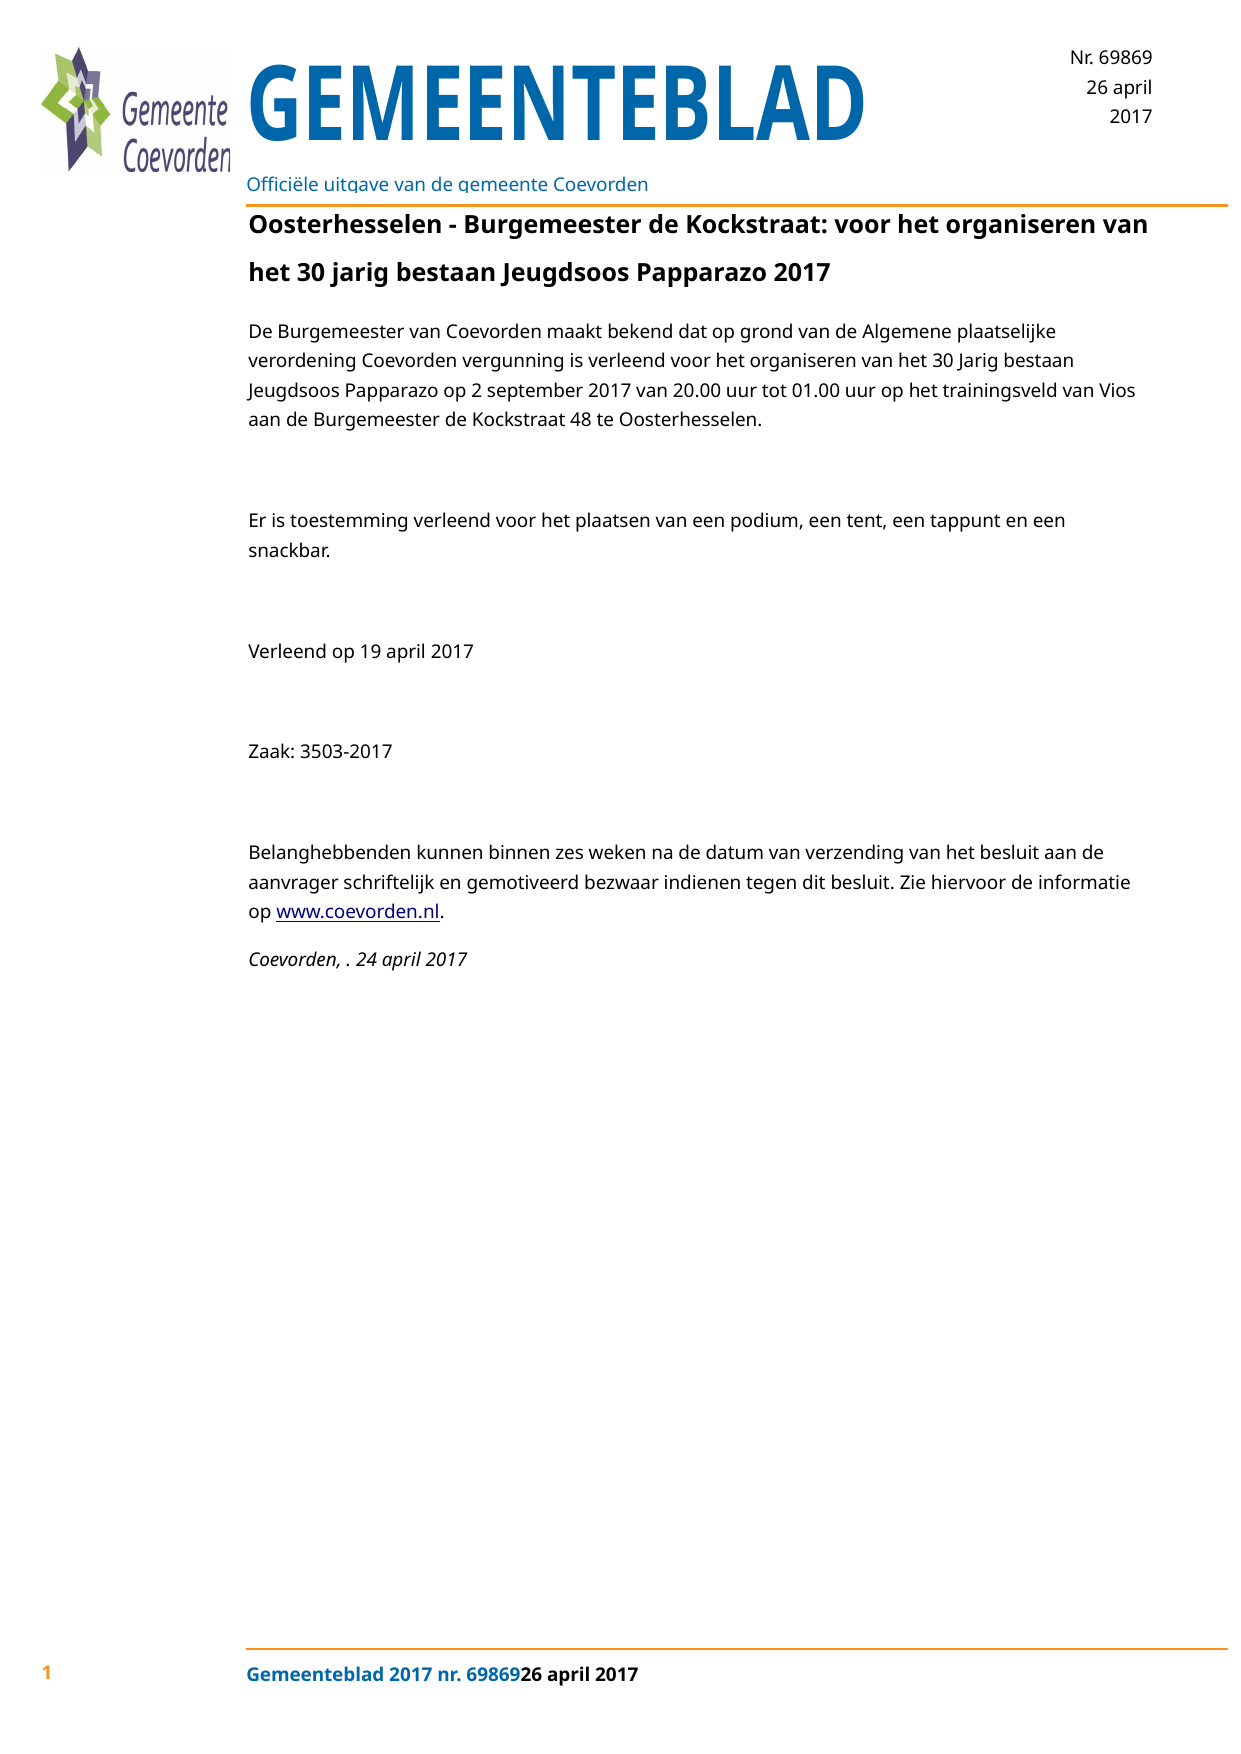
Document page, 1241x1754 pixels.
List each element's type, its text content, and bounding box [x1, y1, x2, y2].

text Verleend op 19 april 2017 [248, 638, 1152, 664]
picture [41, 47, 231, 172]
text Zaak: 3503-2017 [248, 739, 1152, 764]
text Er is toestemming verleend voor het plaatsen van een podium, een tent, een tappunt en een snackbar. [248, 507, 1152, 563]
text Oosterhesselen - Burgemeester de Kockstraat: voor het organiseren van het 30 jarig bestaan Jeugdsoos Papparazo 2017 [248, 207, 1152, 288]
text Belanghebbenden kunnen binnen zes weken na de datum van verzending van het besluit aan de aanvrager schriftelijk en gemotiveerd bezwaar indienen tegen dit besluit. Zie hiervoor de informatie op www.coevorden.nl. [248, 839, 1152, 924]
text De Burgemeester van Coevorden maakt bekend dat op grond van de Algemene plaatselijke verordening Coevorden vergunning is verleend voor het organiseren van het 30 Jarig bestaan Jeugdsoos Papparazo op 2 september 2017 van 20.00 uur tot 01.00 uur op het trainingsveld van Vios aan de Burgemeester de Kockstraat 48 te Oosterhesselen. [248, 318, 1152, 432]
text Coevorden, . 24 april 2017 [248, 947, 1152, 972]
